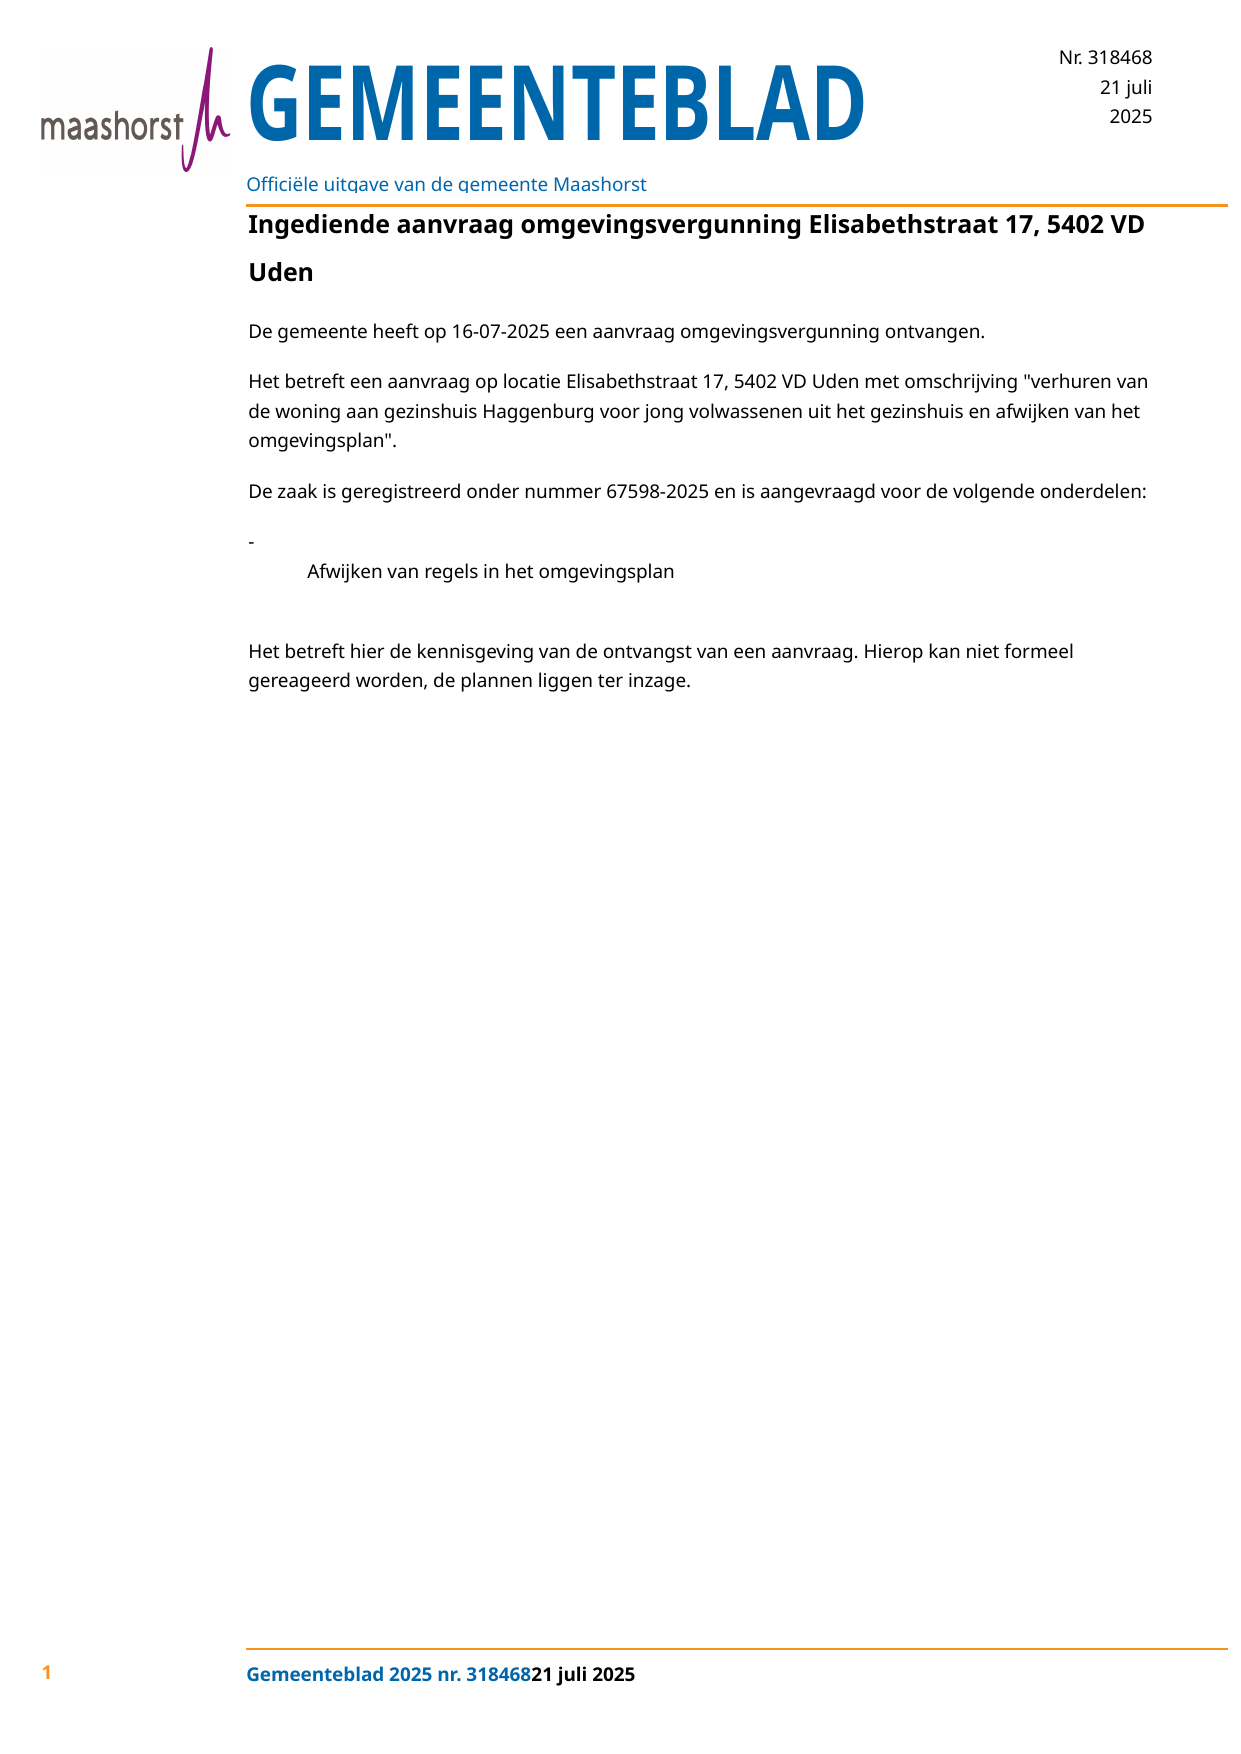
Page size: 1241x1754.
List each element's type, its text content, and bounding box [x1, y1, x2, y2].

text Het betreft hier de kennisgeving van de ontvangst van een aanvraag. Hierop kan niet formeel gereageerd worden, de plannen liggen ter inzage. [248, 638, 1152, 693]
text De zaak is geregistreerd onder nummer 67598-2025 en is aangevraagd voor de volgende onderdelen: [248, 478, 1152, 504]
picture [41, 47, 231, 172]
text De gemeente heeft op 16-07-2025 een aanvraag omgevingsvergunning ontvangen. [248, 318, 1152, 344]
list Afwijken van regels in het omgevingsplan [248, 558, 1152, 584]
text Het betreft een aanvraag op locatie Elisabethstraat 17, 5402 VD Uden met omschrijving "verhuren van de woning aan gezinshuis Haggenburg voor jong volwassenen uit het gezinshuis en afwijken van het omgevingsplan". [248, 368, 1152, 453]
text Ingediende aanvraag omgevingsvergunning Elisabethstraat 17, 5402 VD Uden [248, 207, 1152, 288]
